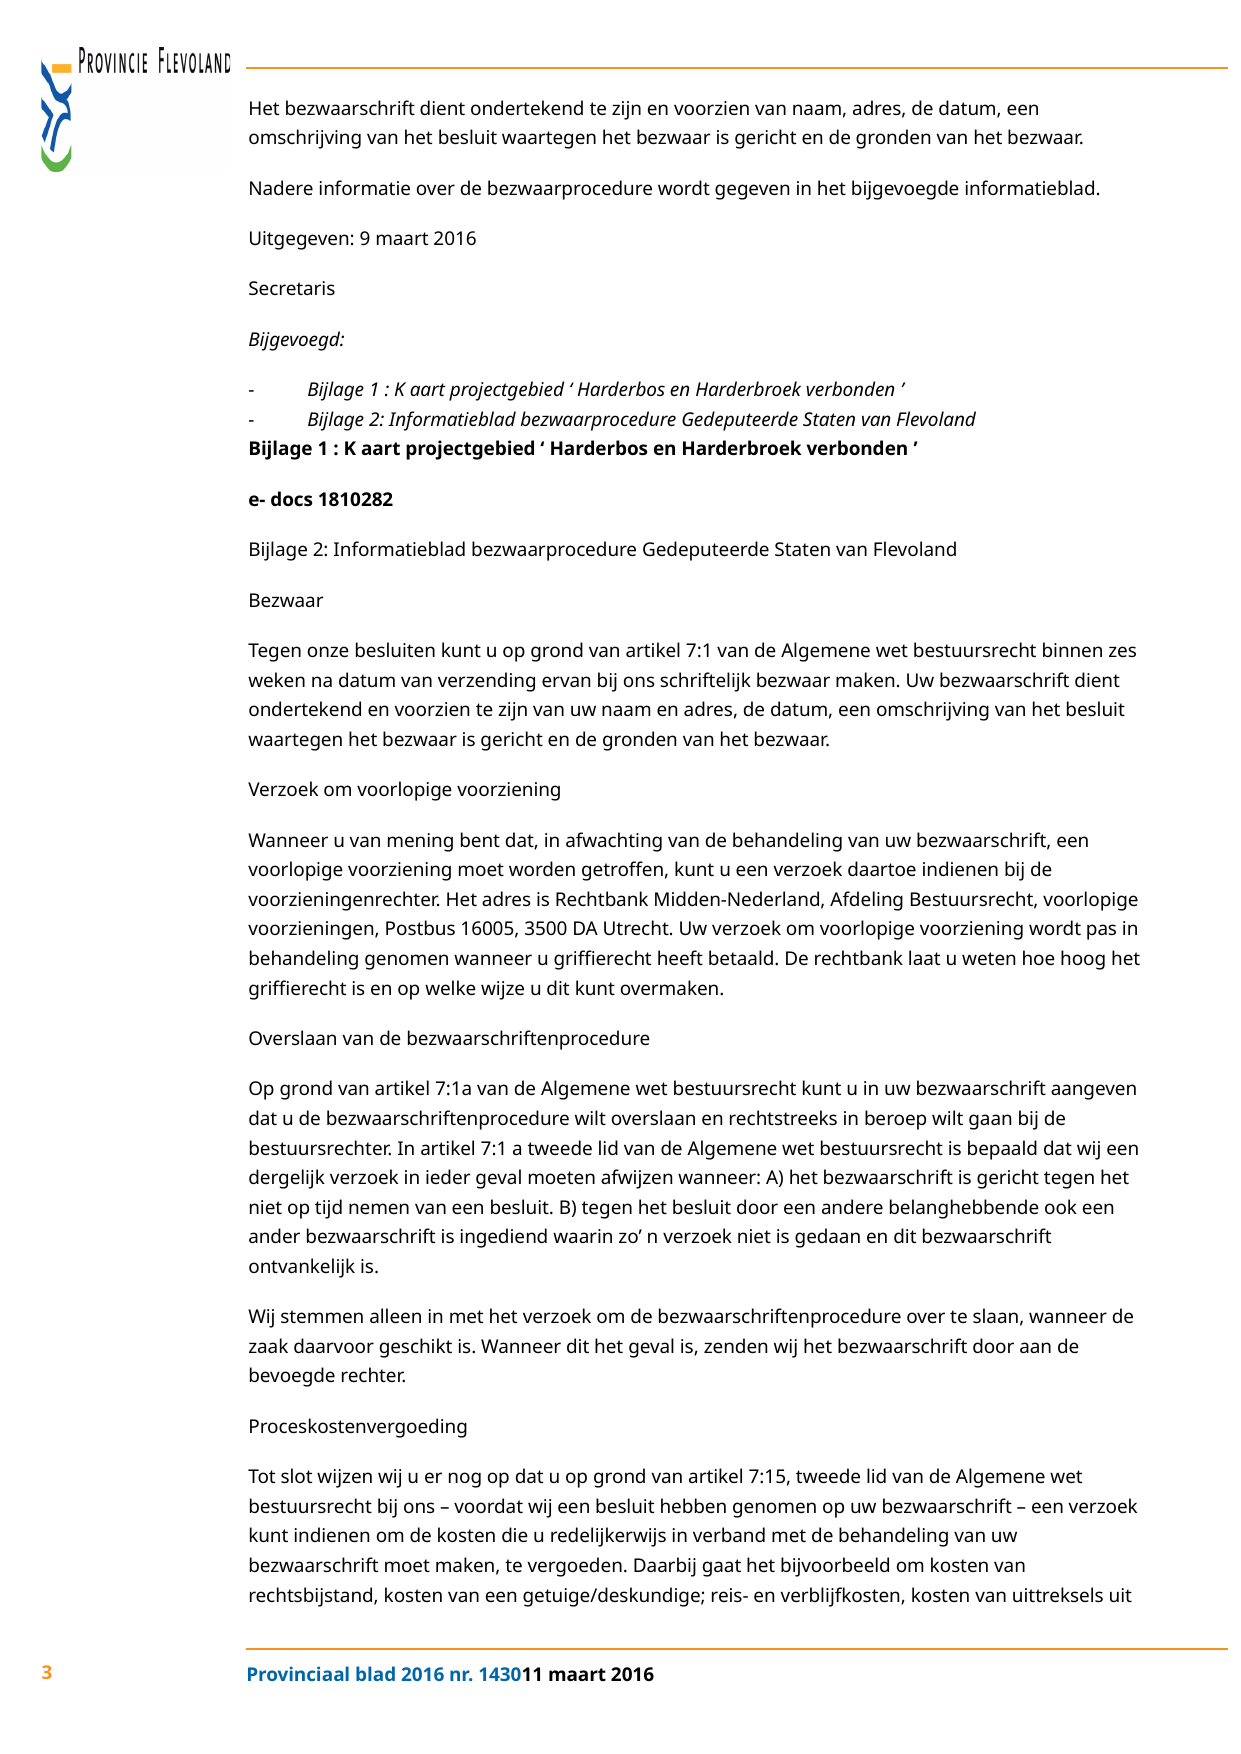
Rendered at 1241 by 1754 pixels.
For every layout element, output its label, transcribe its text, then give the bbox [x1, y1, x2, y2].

list Bijlage 1 : K aart projectgebied ‘ Harderbos en Harderbroek verbonden ’ [248, 376, 1152, 402]
picture [41, 47, 231, 172]
list Bijlage 2: Informatieblad bezwaarprocedure Gedeputeerde Staten van Flevoland [248, 406, 1152, 432]
text Nadere informatie over de bezwaarprocedure wordt gegeven in het bijgevoegde informatieblad. [248, 175, 1152, 201]
text Wij stemmen alleen in met het verzoek om de bezwaarschriftenprocedure over te slaan, wanneer de zaak daarvoor geschikt is. Wanneer dit het geval is, zenden wij het bezwaarschrift door aan de bevoegde rechter. [248, 1303, 1152, 1388]
text Proceskostenvergoeding [248, 1413, 1152, 1439]
text Verzoek om voorlopige voorziening [248, 776, 1152, 802]
text Op grond van artikel 7:1a van de Algemene wet bestuursrecht kunt u in uw bezwaarschrift aangeven dat u de bezwaarschriftenprocedure wilt overslaan en rechtstreeks in beroep wilt gaan bij de bestuursrechter. In artikel 7:1 a tweede lid van de Algemene wet bestuursrecht is bepaald dat wij een dergelijk verzoek in ieder geval moeten afwijzen wanneer: A) het bezwaarschrift is gericht tegen het niet op tijd nemen van een besluit. B) tegen het besluit door een andere belanghebbende ook een ander bezwaarschrift is ingediend waarin zo’ n verzoek niet is gedaan en dit bezwaarschrift ontvankelijk is. [248, 1076, 1152, 1279]
text Uitgegeven: 9 maart 2016 [248, 225, 1152, 251]
text Overslaan van de bezwaarschriftenprocedure [248, 1025, 1152, 1051]
text Bezwaar [248, 587, 1152, 613]
text Bijgevoegd: [248, 326, 1152, 352]
text Secretaris [248, 276, 1152, 301]
text Het bezwaarschrift dient ondertekend te zijn en voorzien van naam, adres, de datum, een omschrijving van het besluit waartegen het bezwaar is gericht en de gronden van het bezwaar. [248, 95, 1152, 150]
text Tegen onze besluiten kunt u op grond van artikel 7:1 van de Algemene wet bestuursrecht binnen zes weken na datum van verzending ervan bij ons schriftelijk bezwaar maken. Uw bezwaarschrift dient ondertekend en voorzien te zijn van uw naam en adres, de datum, een omschrijving van het besluit waartegen het bezwaar is gericht en de gronden van het bezwaar. [248, 637, 1152, 752]
text e- docs 1810282 [248, 486, 1152, 512]
text Wanneer u van mening bent dat, in afwachting van de behandeling van uw bezwaarschrift, een voorlopige voorziening moet worden getroffen, kunt u een verzoek daartoe indienen bij de voorzieningenrechter. Het adres is Rechtbank Midden-Nederland, Afdeling Bestuursrecht, voorlopige voorzieningen, Postbus 16005, 3500 DA Utrecht. Uw verzoek om voorlopige voorziening wordt pas in behandeling genomen wanneer u griffierecht heeft betaald. De rechtbank laat u weten hoe hoog het griffierecht is en op welke wijze u dit kunt overmaken. [248, 827, 1152, 1001]
text Tot slot wijzen wij u er nog op dat u op grond van artikel 7:15, tweede lid van de Algemene wet bestuursrecht bij ons – voordat wij een besluit hebben genomen op uw bezwaarschrift – een verzoek kunt indienen om de kosten die u redelijkerwijs in verband met de behandeling van uw bezwaarschrift moet maken, te vergoeden. Daarbij gaat het bijvoorbeeld om kosten van rechtsbijstand, kosten van een getuige/deskundige; reis- en verblijfkosten, kosten van uittreksels uit [248, 1463, 1152, 1608]
text Bijlage 2: Informatieblad bezwaarprocedure Gedeputeerde Staten van Flevoland [248, 536, 1152, 562]
text Bijlage 1 : K aart projectgebied ‘ Harderbos en Harderbroek verbonden ’ [248, 436, 1152, 461]
